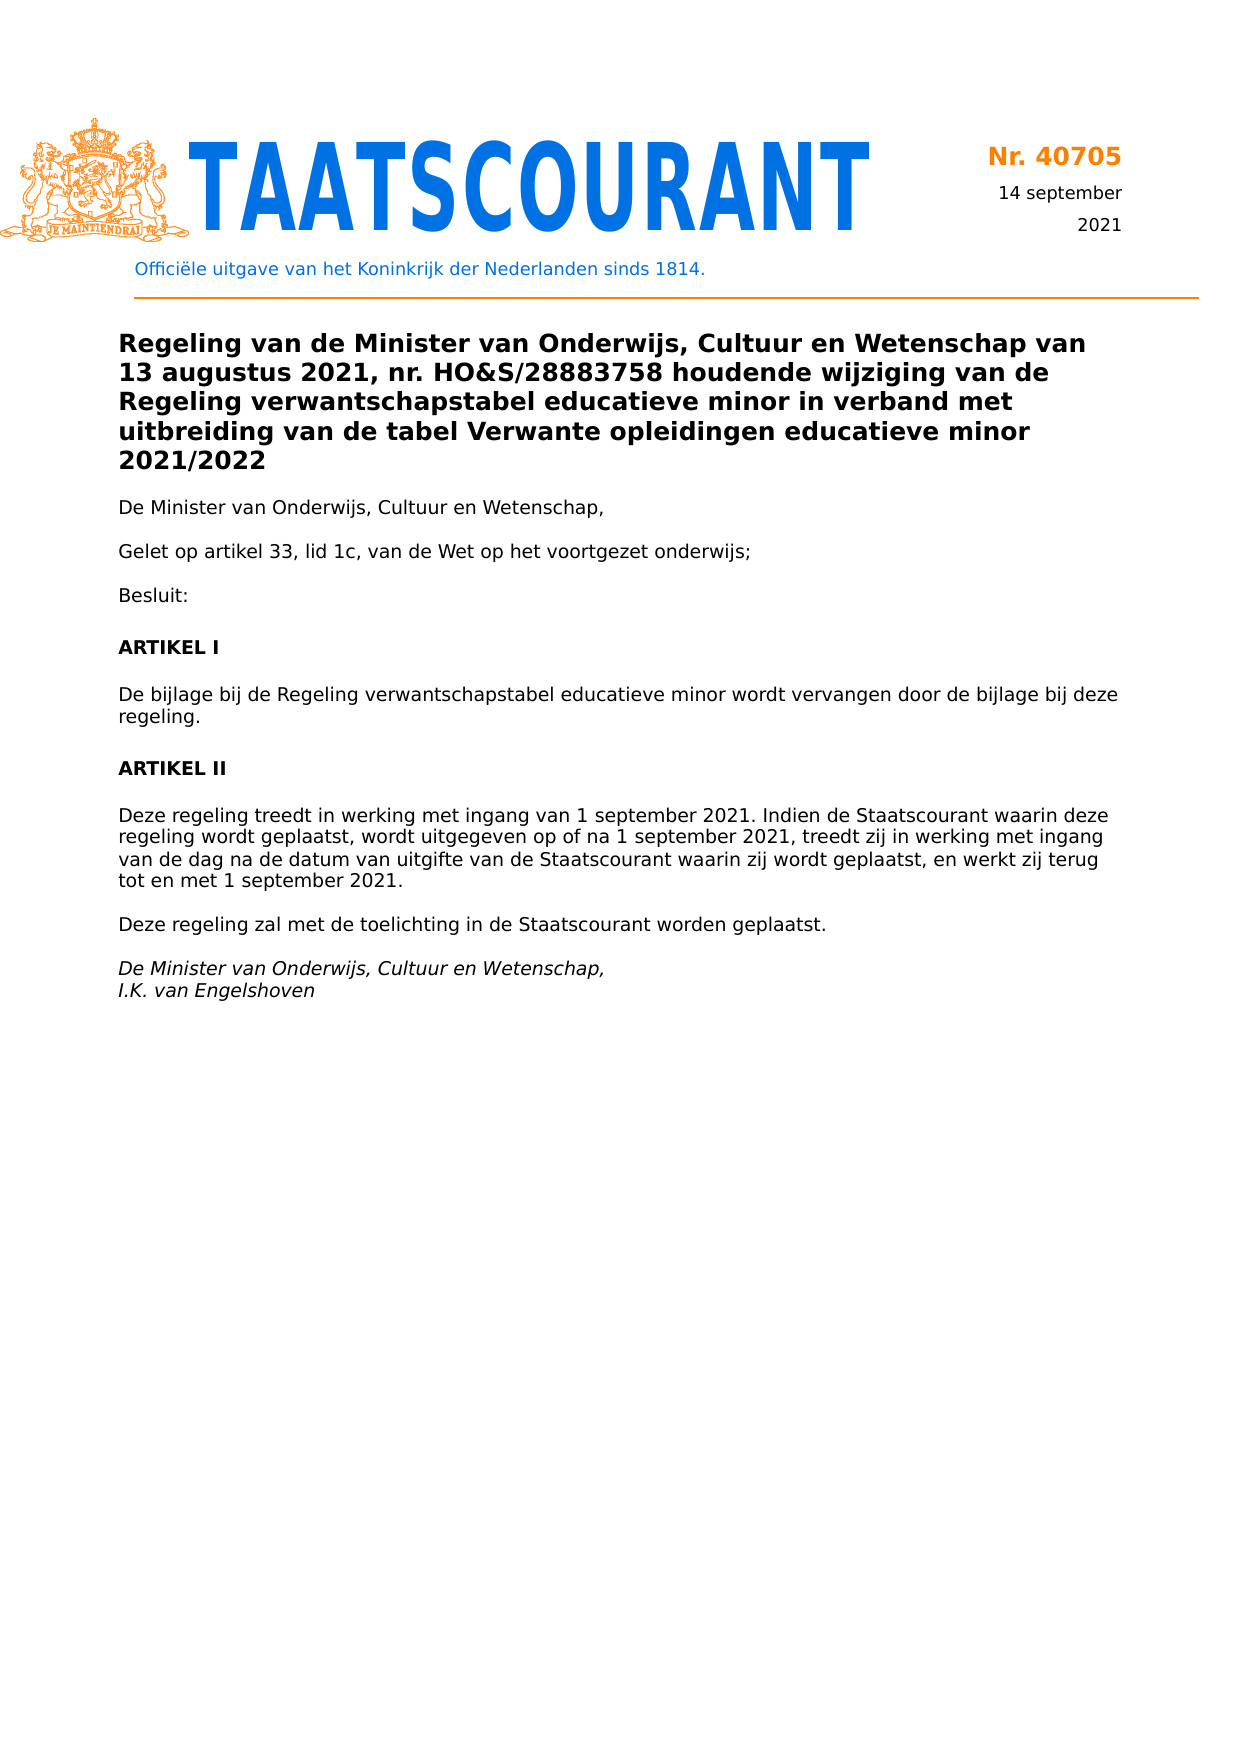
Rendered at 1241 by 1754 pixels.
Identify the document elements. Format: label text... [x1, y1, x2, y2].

table_header STAATSCOURANT [134, 118, 939, 259]
picture [0, 118, 189, 242]
table_cell 2021 [939, 209, 1199, 259]
text De Minister van Onderwijs, Cultuur en Wetenschap, [118, 497, 1122, 519]
table_header Nr. 40705 [939, 118, 1199, 177]
table_cell Officiële uitgave van het Koninkrijk der Nederlanden sinds 1814. [134, 259, 1199, 297]
subtitle ARTIKEL II [118, 757, 1122, 779]
text De bijlage bij de Regeling verwantschapstabel educatieve minor wordt vervangen door de bijlage bij deze regeling. [118, 683, 1122, 727]
text Besluit: [118, 584, 1122, 607]
table_header [0, 242, 134, 297]
subtitle Regeling van de Minister van Onderwijs, Cultuur en Wetenschap van 13 augustus 2021, nr. HO&S/28883758 houdende wijziging van de Regeling verwantschapstabel educatieve minor in verband met uitbreiding van de tabel Verwante opleidingen educatieve minor 2021/2022 [118, 329, 1122, 475]
text De Minister van Onderwijs, Cultuur en Wetenschap, I.K. van Engelshoven [118, 958, 1122, 1002]
table_cell 14 september [939, 177, 1199, 209]
text Deze regeling treedt in werking met ingang van 1 september 2021. Indien de Staatscourant waarin deze regeling wordt geplaatst, wordt uitgegeven op of na 1 september 2021, treedt zij in werking met ingang van de dag na de datum van uitgifte van de Staatscourant waarin zij wordt geplaatst, en werkt zij terug tot en met 1 september 2021. [118, 804, 1122, 892]
text Gelet op artikel 33, lid 1c, van de Wet op het voortgezet onderwijs; [118, 541, 1122, 563]
subtitle ARTIKEL I [118, 637, 1122, 658]
text Deze regeling zal met de toelichting in de Staatscourant worden geplaatst. [118, 914, 1122, 936]
